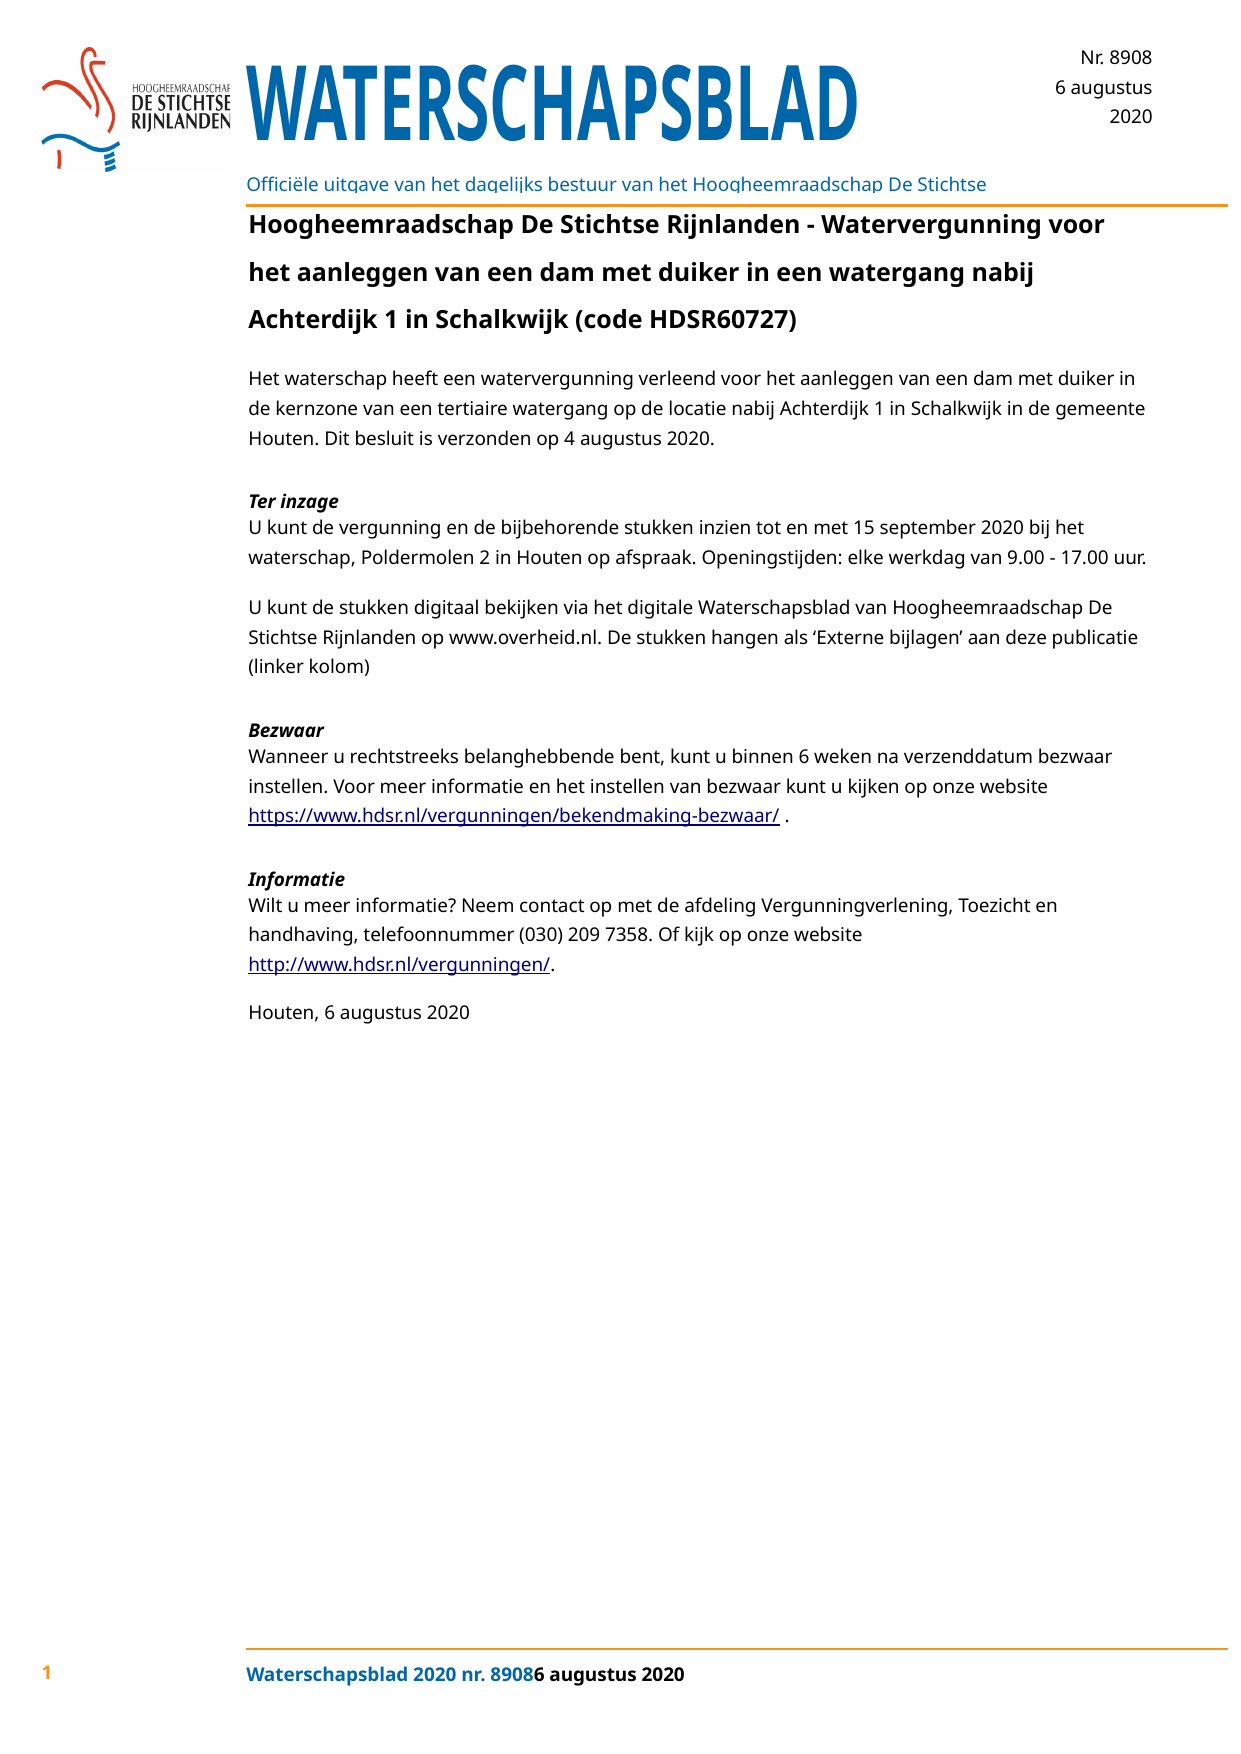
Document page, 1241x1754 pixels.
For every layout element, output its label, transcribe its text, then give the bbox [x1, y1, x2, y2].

text Informatie [248, 866, 1152, 892]
text Wanneer u rechtstreeks belanghebbende bent, kunt u binnen 6 weken na verzenddatum bezwaar instellen. Voor meer informatie en het instellen van bezwaar kunt u kijken op onze website https://www.hdsr.nl/vergunningen/bekendmaking-bezwaar/ . [248, 743, 1152, 828]
text Het waterschap heeft een watervergunning verleend voor het aanleggen van een dam met duiker in de kernzone van een tertiaire watergang op de locatie nabij Achterdijk 1 in Schalkwijk in de gemeente Houten. Dit besluit is verzonden op 4 augustus 2020. [248, 366, 1152, 450]
text Wilt u meer informatie? Neem contact op met de afdeling Vergunningverlening, Toezicht en handhaving, telefoonnummer (030) 209 7358. Of kijk op onze website http://www.hdsr.nl/vergunningen/. [248, 892, 1152, 977]
text U kunt de vergunning en de bijbehorende stukken inzien tot en met 15 september 2020 bij het waterschap, Poldermolen 2 in Houten op afspraak. Openingstijden: elke werkdag van 9.00 - 17.00 uur. [248, 514, 1152, 570]
text Hoogheemraadschap De Stichtse Rijnlanden - Watervergunning voor het aanleggen van een dam met duiker in een watergang nabij Achterdijk 1 in Schalkwijk (code HDSR60727) [248, 207, 1152, 336]
text U kunt de stukken digitaal bekijken via het digitale Waterschapsblad van Hoogheemraadschap De Stichtse Rijnlanden op www.overheid.nl. De stukken hangen als ‘Externe bijlagen’ aan deze publicatie (linker kolom) [248, 594, 1152, 679]
text Ter inzage [248, 489, 1152, 514]
text Houten, 6 augustus 2020 [248, 999, 1152, 1025]
picture [41, 47, 231, 172]
text Bezwaar [248, 717, 1152, 743]
